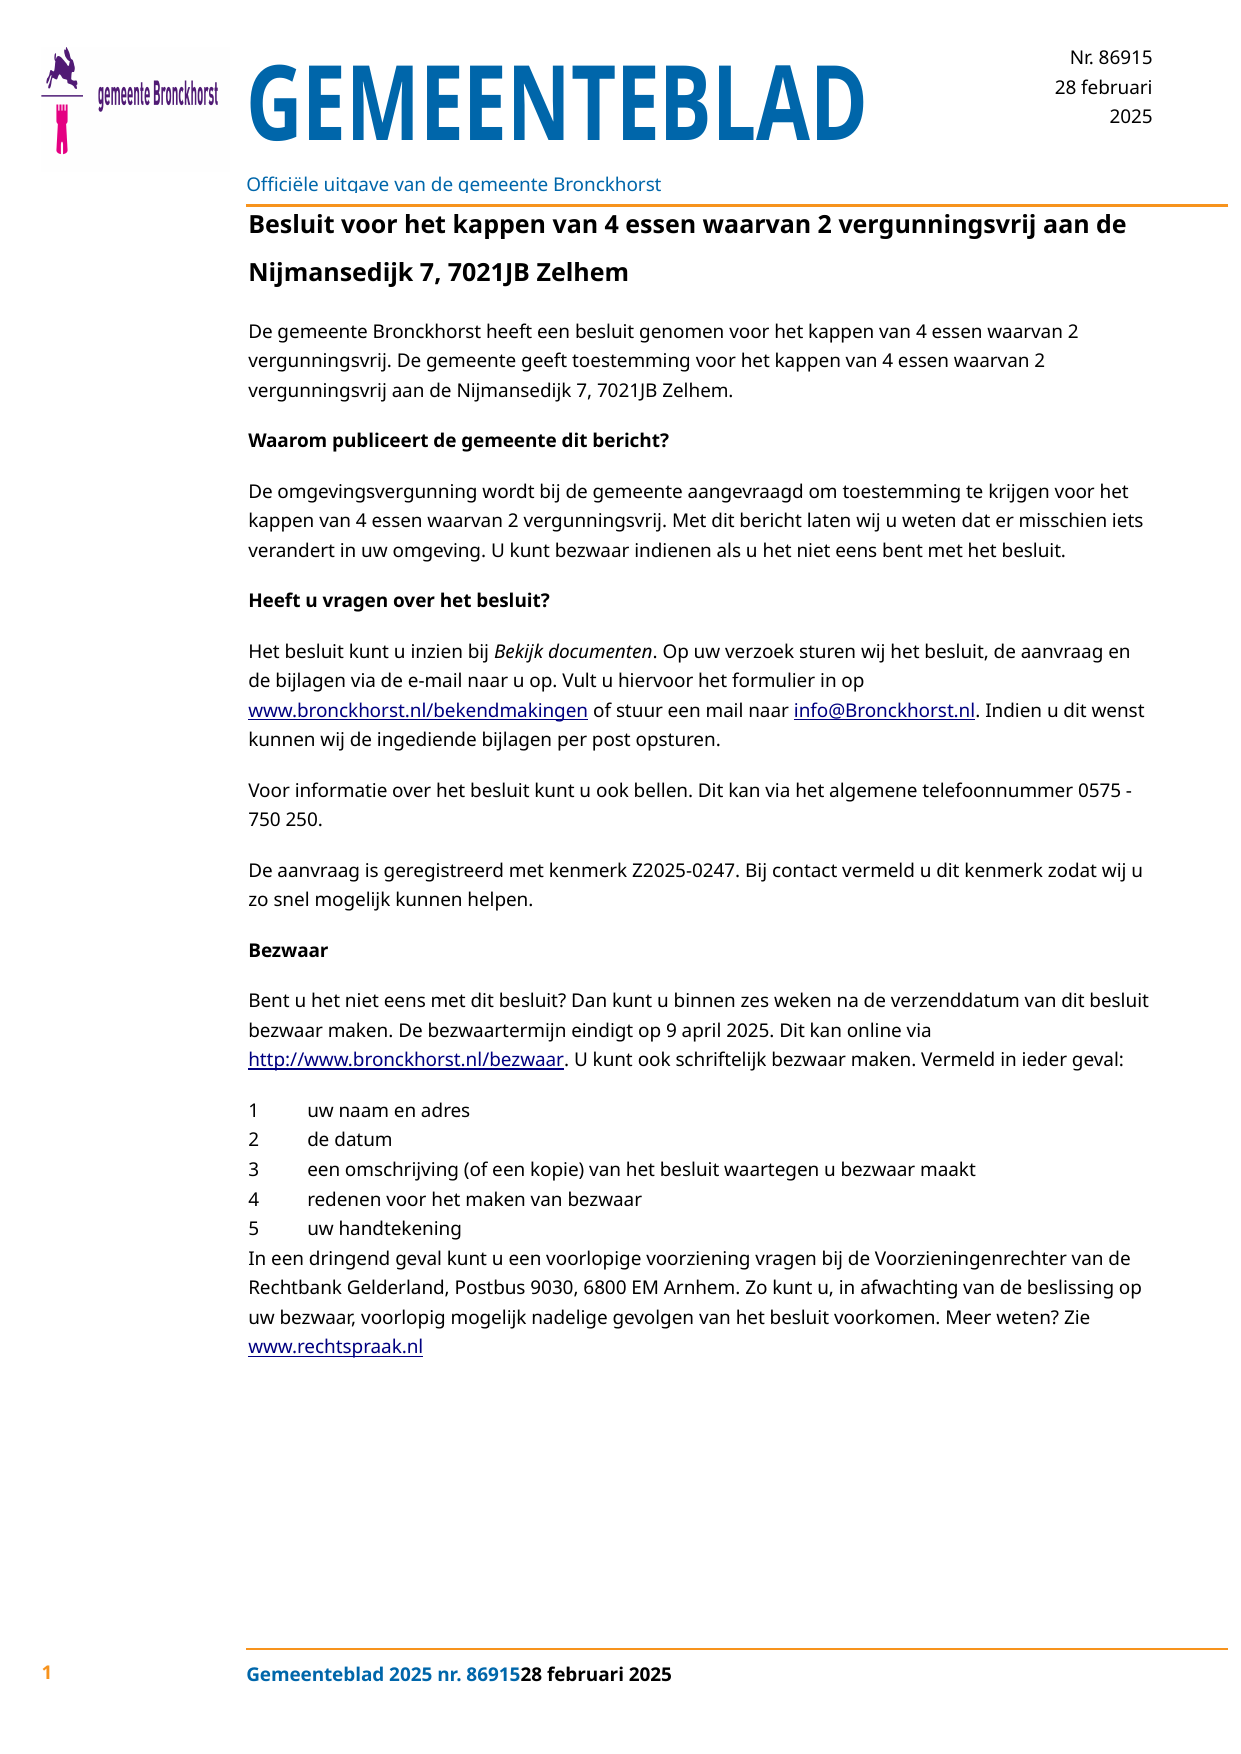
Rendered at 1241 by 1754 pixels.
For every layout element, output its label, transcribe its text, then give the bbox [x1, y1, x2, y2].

list redenen voor het maken van bezwaar [248, 1186, 1152, 1212]
text De aanvraag is geregistreerd met kenmerk Z2025-0247. Bij contact vermeld u dit kenmerk zodat wij u zo snel mogelijk kunnen helpen. [248, 857, 1152, 912]
list uw handtekening [248, 1215, 1152, 1241]
text Bezwaar [248, 937, 1152, 963]
picture [41, 47, 231, 172]
text Bent u het niet eens met dit besluit? Dan kunt u binnen zes weken na de verzenddatum van dit besluit bezwaar maken. De bezwaartermijn eindigt op 9 april 2025. Dit kan online via http://www.bronckhorst.nl/bezwaar. U kunt ook schriftelijk bezwaar maken. Vermeld in ieder geval: [248, 987, 1152, 1072]
text In een dringend geval kunt u een voorlopige voorziening vragen bij de Voorzieningenrechter van de Rechtbank Gelderland, Postbus 9030, 6800 EM Arnhem. Zo kunt u, in afwachting van de beslissing op uw bezwaar, voorlopig mogelijk nadelige gevolgen van het besluit voorkomen. Meer weten? Zie www.rechtspraak.nl [248, 1245, 1152, 1359]
list uw naam en adres [248, 1097, 1152, 1123]
text De omgevingsvergunning wordt bij de gemeente aangevraagd om toestemming te krijgen voor het kappen van 4 essen waarvan 2 vergunningsvrij. Met dit bericht laten wij u weten dat er misschien iets verandert in uw omgeving. U kunt bezwaar indienen als u het niet eens bent met het besluit. [248, 478, 1152, 563]
text Heeft u vragen over het besluit? [248, 587, 1152, 613]
text Voor informatie over het besluit kunt u ook bellen. Dit kan via het algemene telefoonnummer 0575 - 750 250. [248, 777, 1152, 832]
list een omschrijving (of een kopie) van het besluit waartegen u bezwaar maakt [248, 1156, 1152, 1182]
list de datum [248, 1127, 1152, 1152]
text Het besluit kunt u inzien bij Bekijk documenten. Op uw verzoek sturen wij het besluit, de aanvraag en de bijlagen via de e-mail naar u op. Vult u hiervoor het formulier in op www.bronckhorst.nl/bekendmakingen of stuur een mail naar info@Bronckhorst.nl. Indien u dit wenst kunnen wij de ingediende bijlagen per post opsturen. [248, 638, 1152, 752]
text Waarom publiceert de gemeente dit bericht? [248, 427, 1152, 453]
text Besluit voor het kappen van 4 essen waarvan 2 vergunningsvrij aan de Nijmansedijk 7, 7021JB Zelhem [248, 207, 1152, 288]
text De gemeente Bronckhorst heeft een besluit genomen voor het kappen van 4 essen waarvan 2 vergunningsvrij. De gemeente geeft toestemming voor het kappen van 4 essen waarvan 2 vergunningsvrij aan de Nijmansedijk 7, 7021JB Zelhem. [248, 318, 1152, 403]
